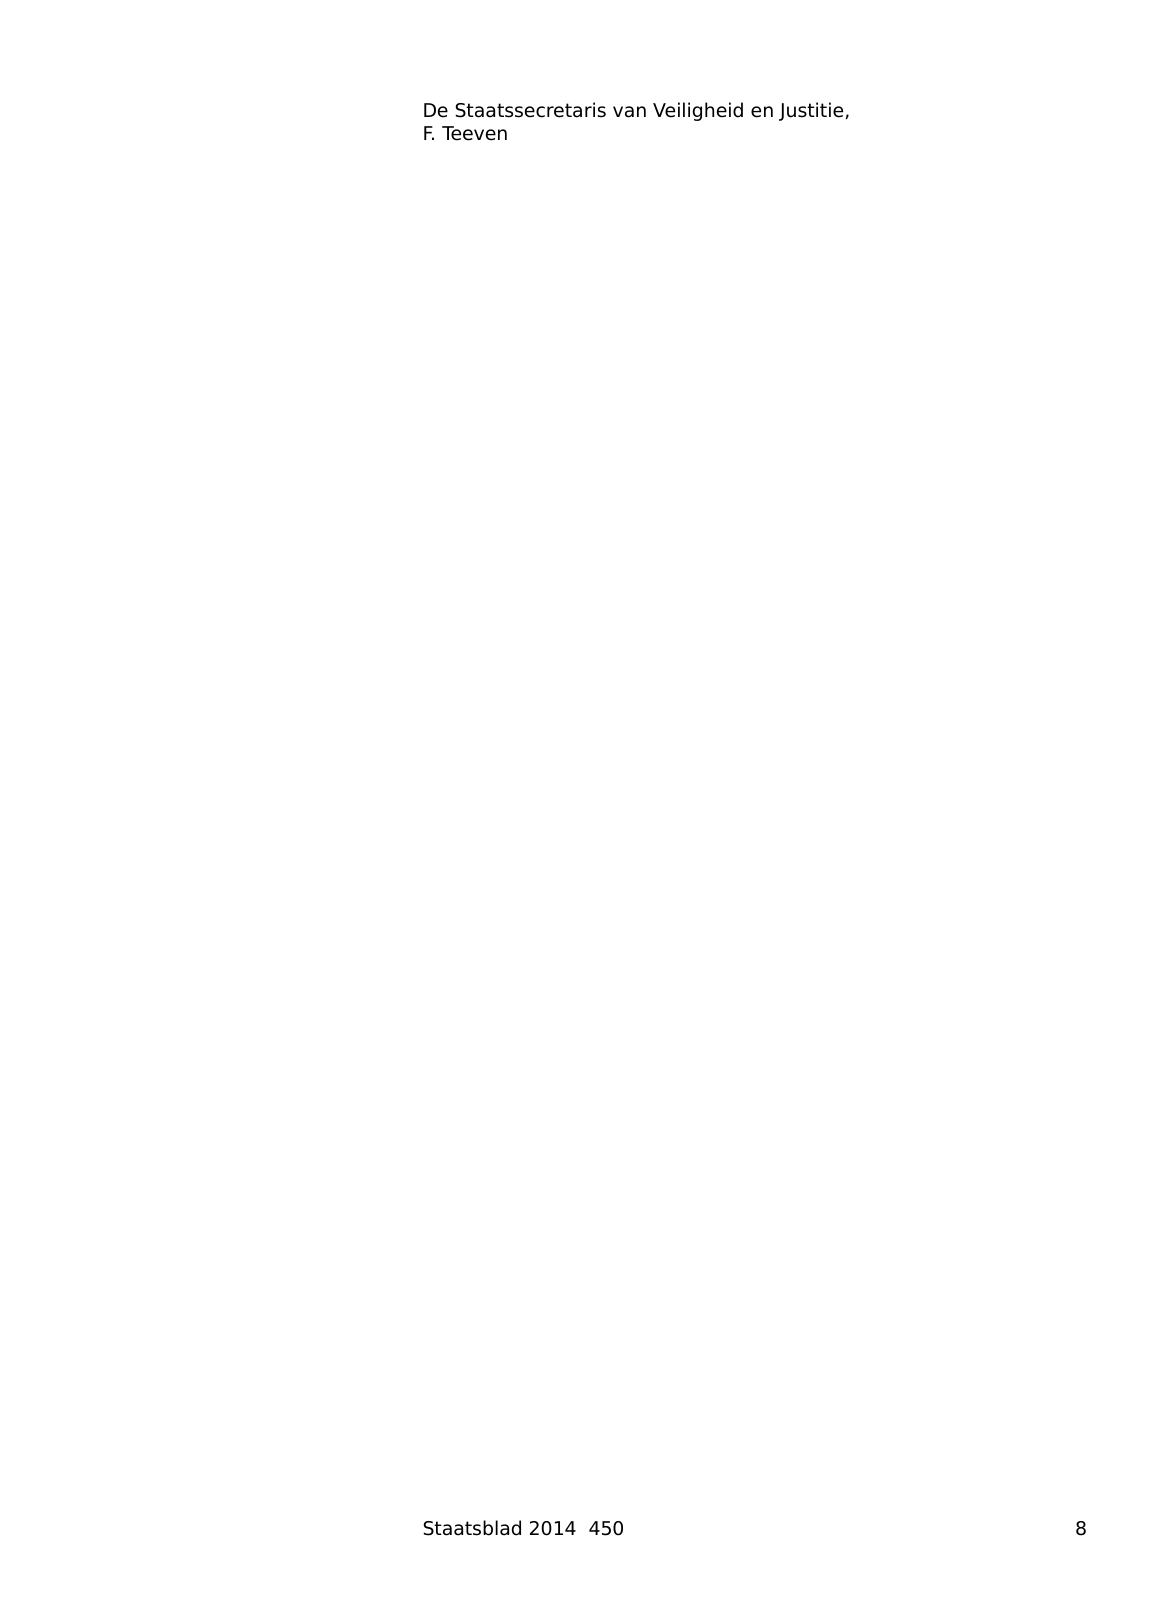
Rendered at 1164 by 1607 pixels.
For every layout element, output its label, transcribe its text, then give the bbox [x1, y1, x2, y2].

text De Staatssecretaris van Veiligheid en Justitie, F. Teeven [422, 100, 1087, 144]
